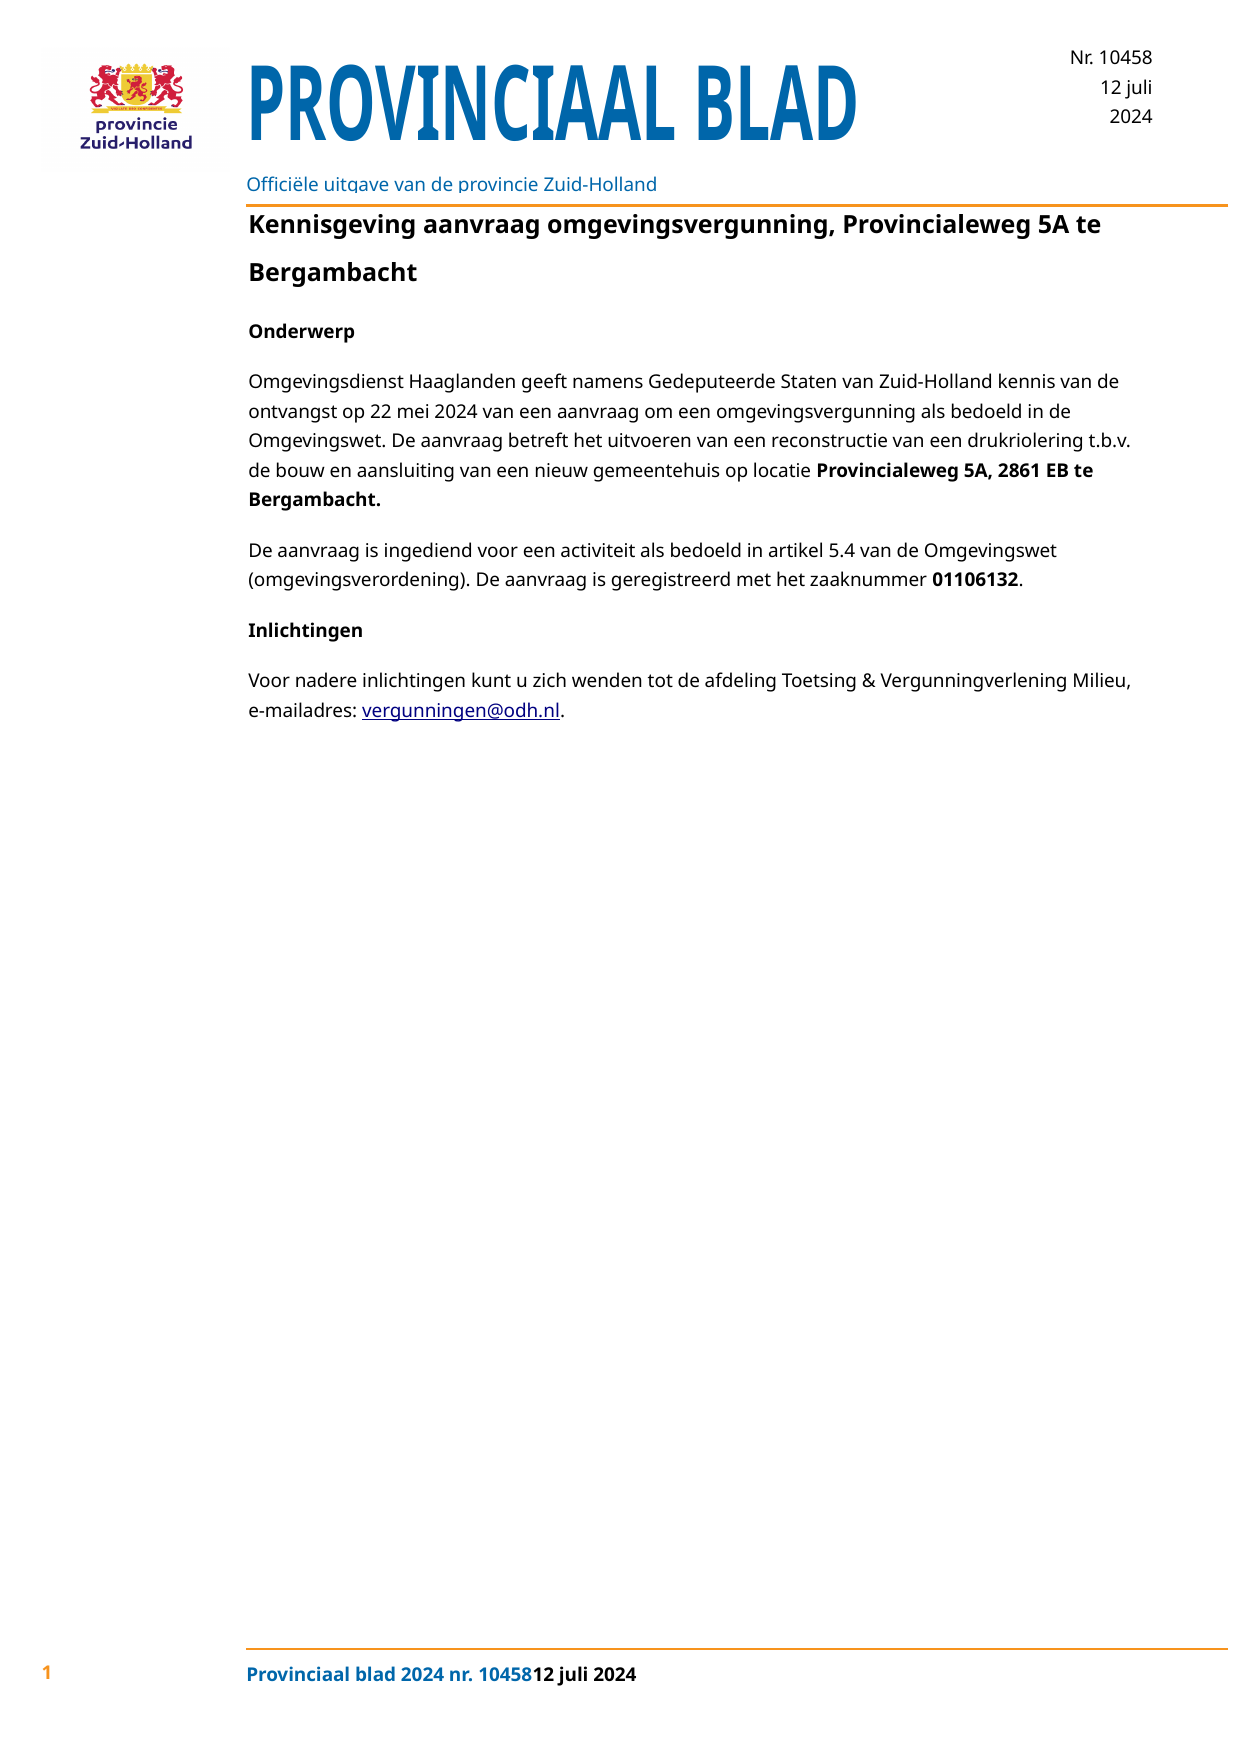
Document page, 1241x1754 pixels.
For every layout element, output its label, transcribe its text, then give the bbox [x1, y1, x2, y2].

text Omgevingsdienst Haaglanden geeft namens Gedeputeerde Staten van Zuid-Holland kennis van de ontvangst op 22 mei 2024 van een aanvraag om een omgevingsvergunning als bedoeld in de Omgevingswet. De aanvraag betreft het uitvoeren van een reconstructie van een drukriolering t.b.v. de bouw en aansluiting van een nieuw gemeentehuis op locatie Provincialeweg 5A, 2861 EB te Bergambacht. [248, 368, 1152, 512]
text Onderwerp [248, 318, 1152, 344]
text Voor nadere inlichtingen kunt u zich wenden tot de afdeling Toetsing & Vergunningverlening Milieu, e-mailadres: vergunningen@odh.nl. [248, 667, 1152, 723]
text Kennisgeving aanvraag omgevingsvergunning, Provincialeweg 5A te Bergambacht [248, 207, 1152, 288]
picture [41, 47, 231, 172]
text De aanvraag is ingediend voor een activiteit als bedoeld in artikel 5.4 van de Omgevingswet (omgevingsverordening). De aanvraag is geregistreerd met het zaaknummer 01106132. [248, 537, 1152, 592]
text Inlichtingen [248, 617, 1152, 643]
